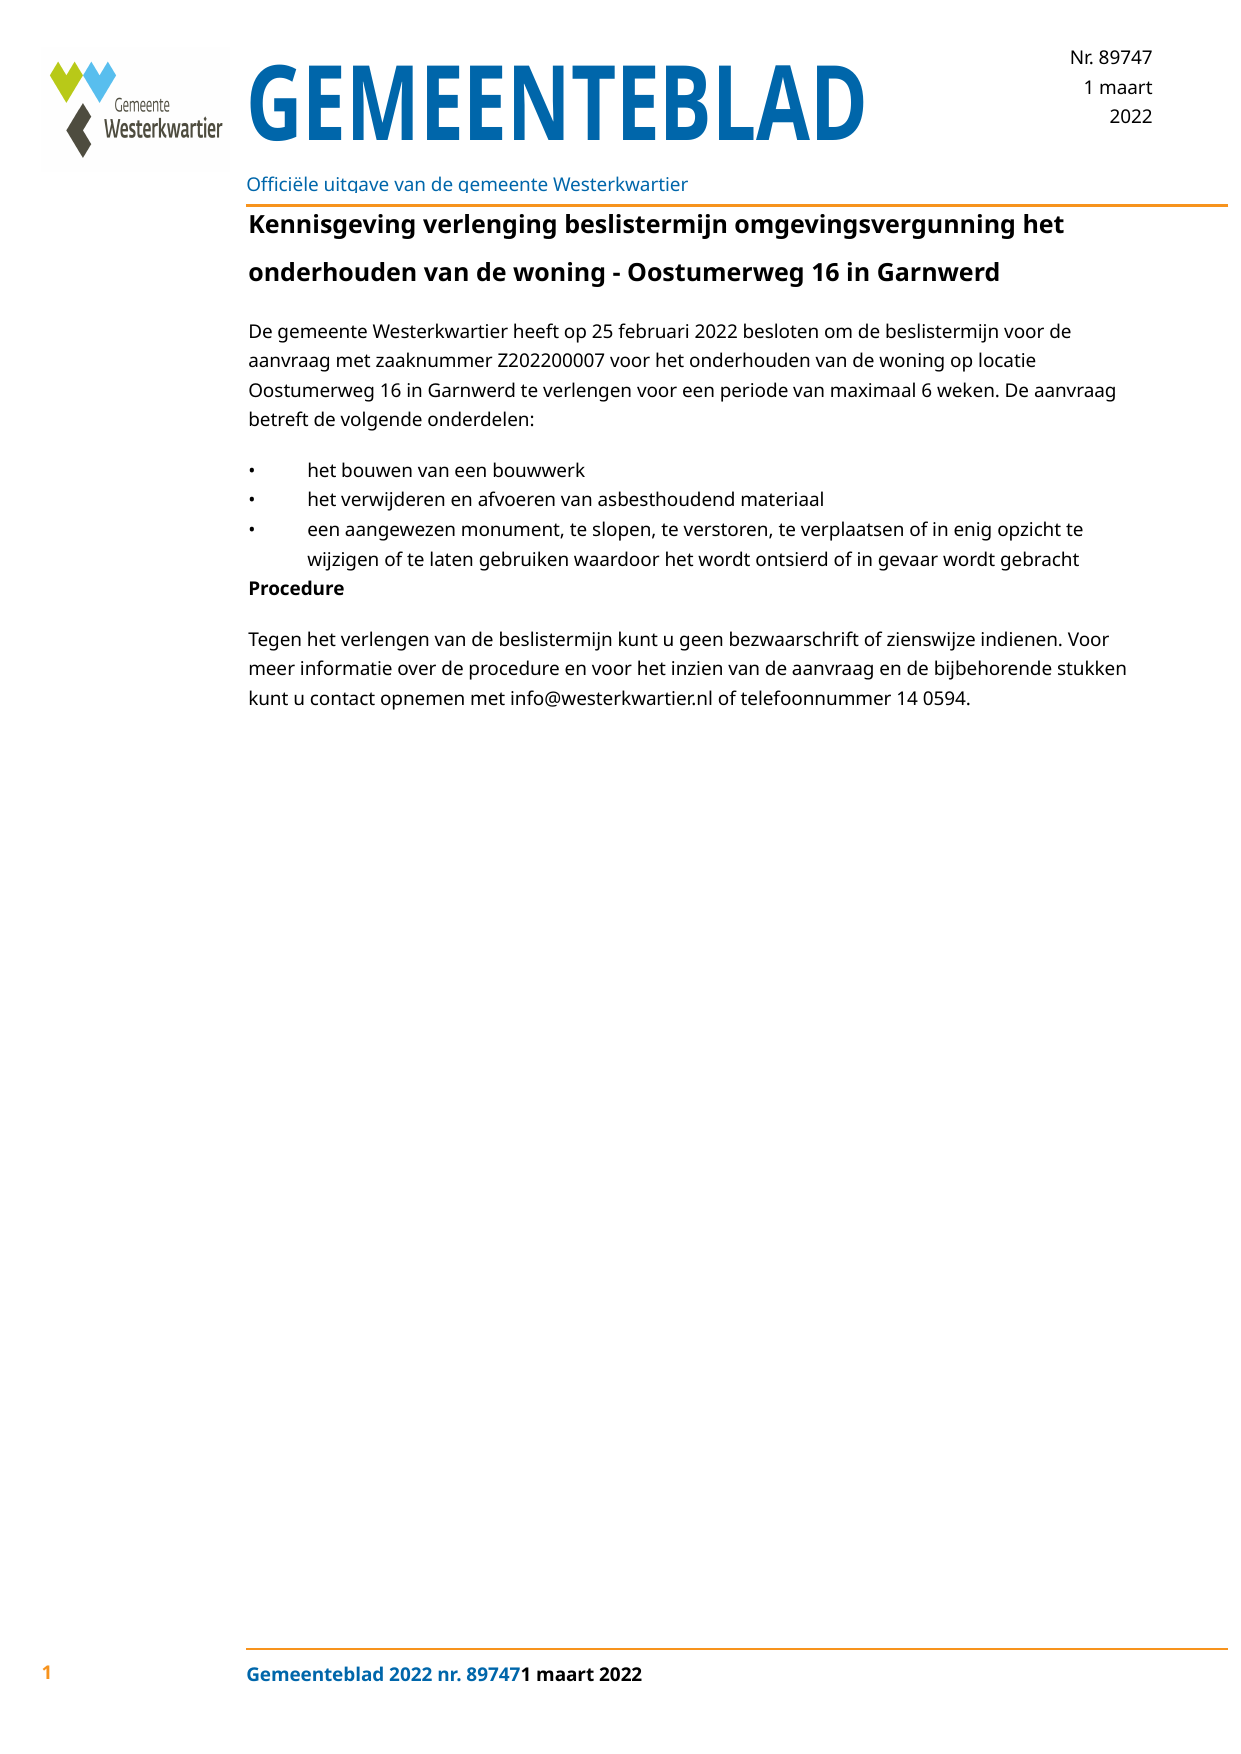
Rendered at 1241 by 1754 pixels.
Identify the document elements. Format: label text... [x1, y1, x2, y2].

text Tegen het verlengen van de beslistermijn kunt u geen bezwaarschrift of zienswijze indienen. Voor meer informatie over de procedure en voor het inzien van de aanvraag en de bijbehorende stukken kunt u contact opnemen met info@westerkwartier.nl of telefoonnummer 14 0594. [248, 626, 1152, 711]
text Kennisgeving verlenging beslistermijn omgevingsvergunning het onderhouden van de woning - Oostumerweg 16 in Garnwerd [248, 207, 1152, 288]
picture [41, 47, 231, 172]
list een aangewezen monument, te slopen, te verstoren, te verplaatsen of in enig opzicht te wijzigen of te laten gebruiken waardoor het wordt ontsierd of in gevaar wordt gebracht [248, 516, 1152, 572]
list het verwijderen en afvoeren van asbesthoudend materiaal [248, 487, 1152, 512]
list het bouwen van een bouwwerk [248, 457, 1152, 483]
text De gemeente Westerkwartier heeft op 25 februari 2022 besloten om de beslistermijn voor de aanvraag met zaaknummer Z202200007 voor het onderhouden van de woning op locatie Oostumerweg 16 in Garnwerd te verlengen voor een periode van maximaal 6 weken. De aanvraag betreft de volgende onderdelen: [248, 318, 1152, 432]
text Procedure [248, 575, 1152, 601]
